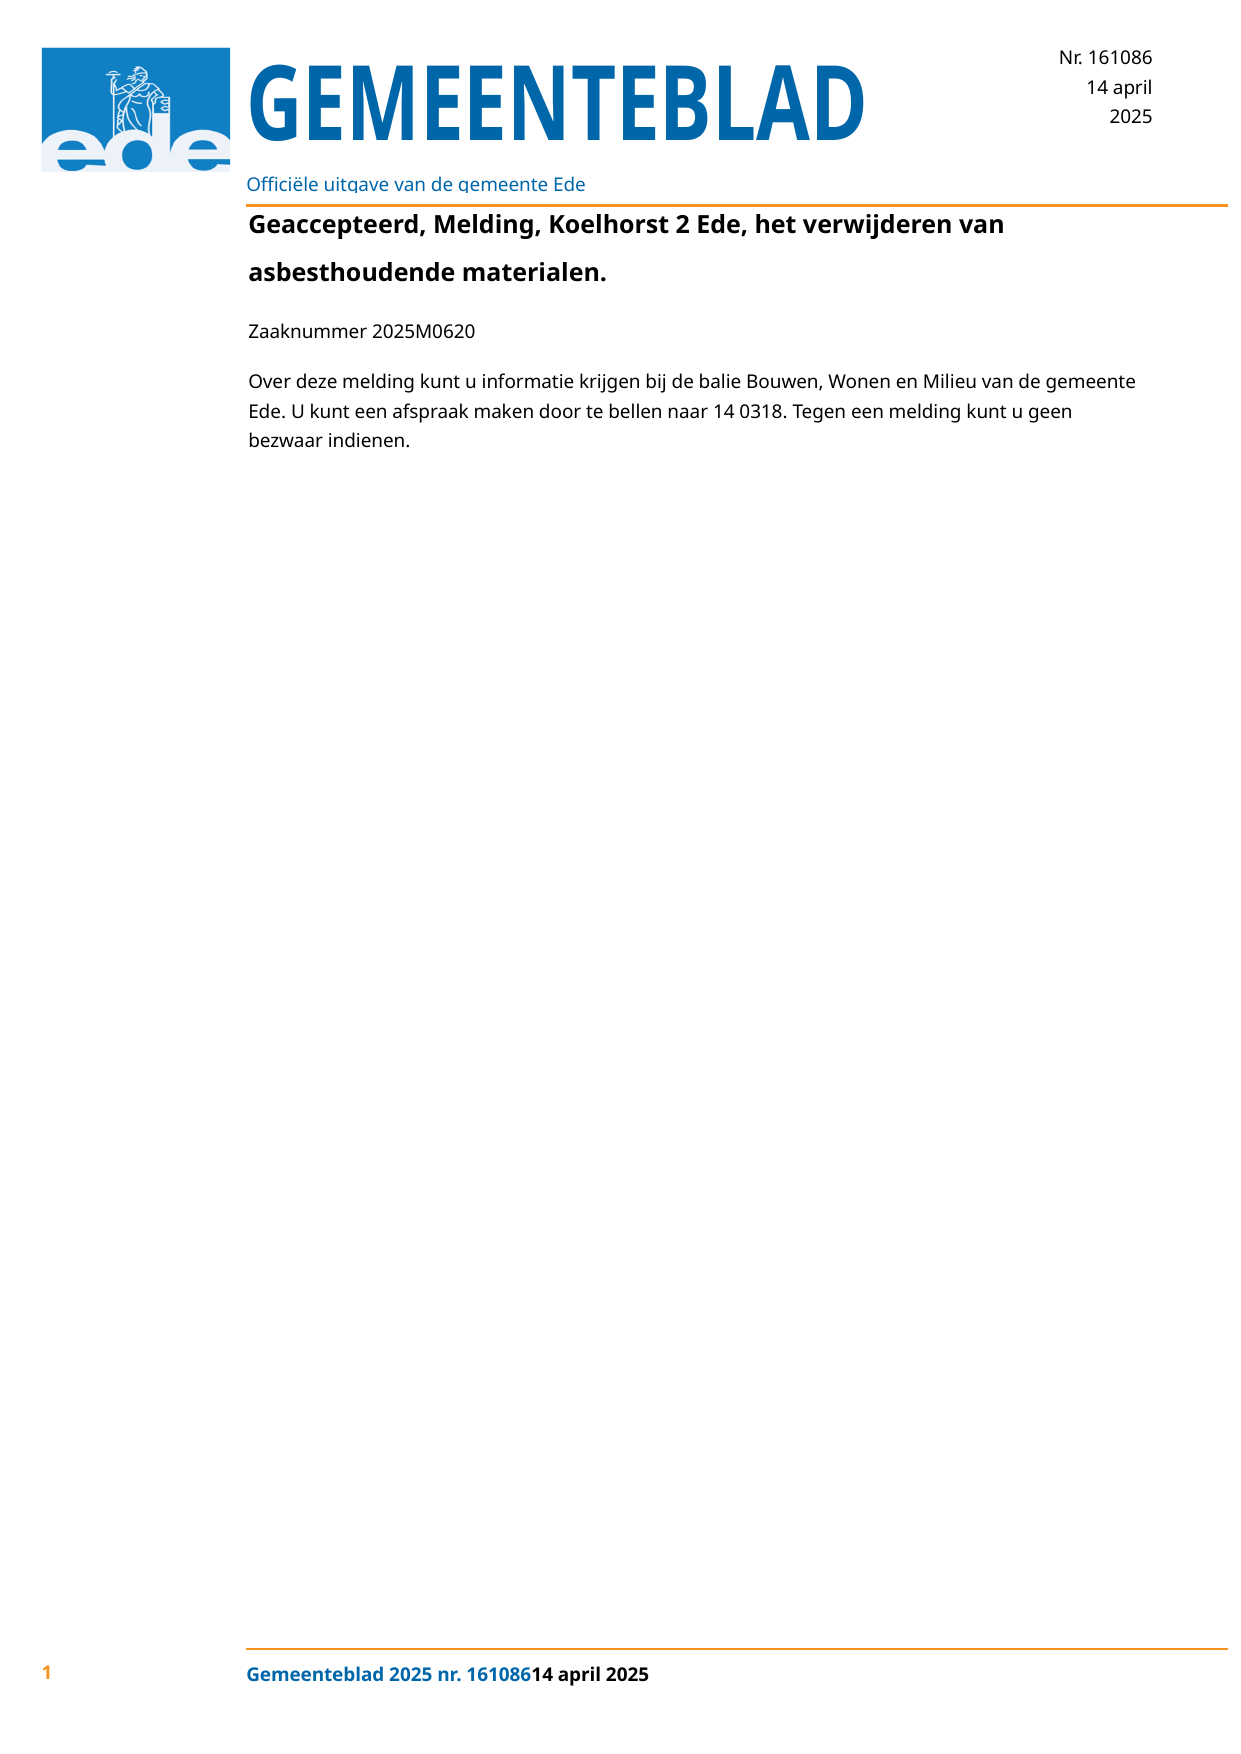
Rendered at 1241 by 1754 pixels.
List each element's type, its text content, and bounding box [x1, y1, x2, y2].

text Over deze melding kunt u informatie krijgen bij de balie Bouwen, Wonen en Milieu van de gemeente Ede. U kunt een afspraak maken door te bellen naar 14 0318. Tegen een melding kunt u geen bezwaar indienen. [248, 368, 1152, 453]
picture [41, 47, 231, 172]
text Zaaknummer 2025M0620 [248, 318, 1152, 344]
text Geaccepteerd, Melding, Koelhorst 2 Ede, het verwijderen van asbesthoudende materialen. [248, 207, 1152, 288]
